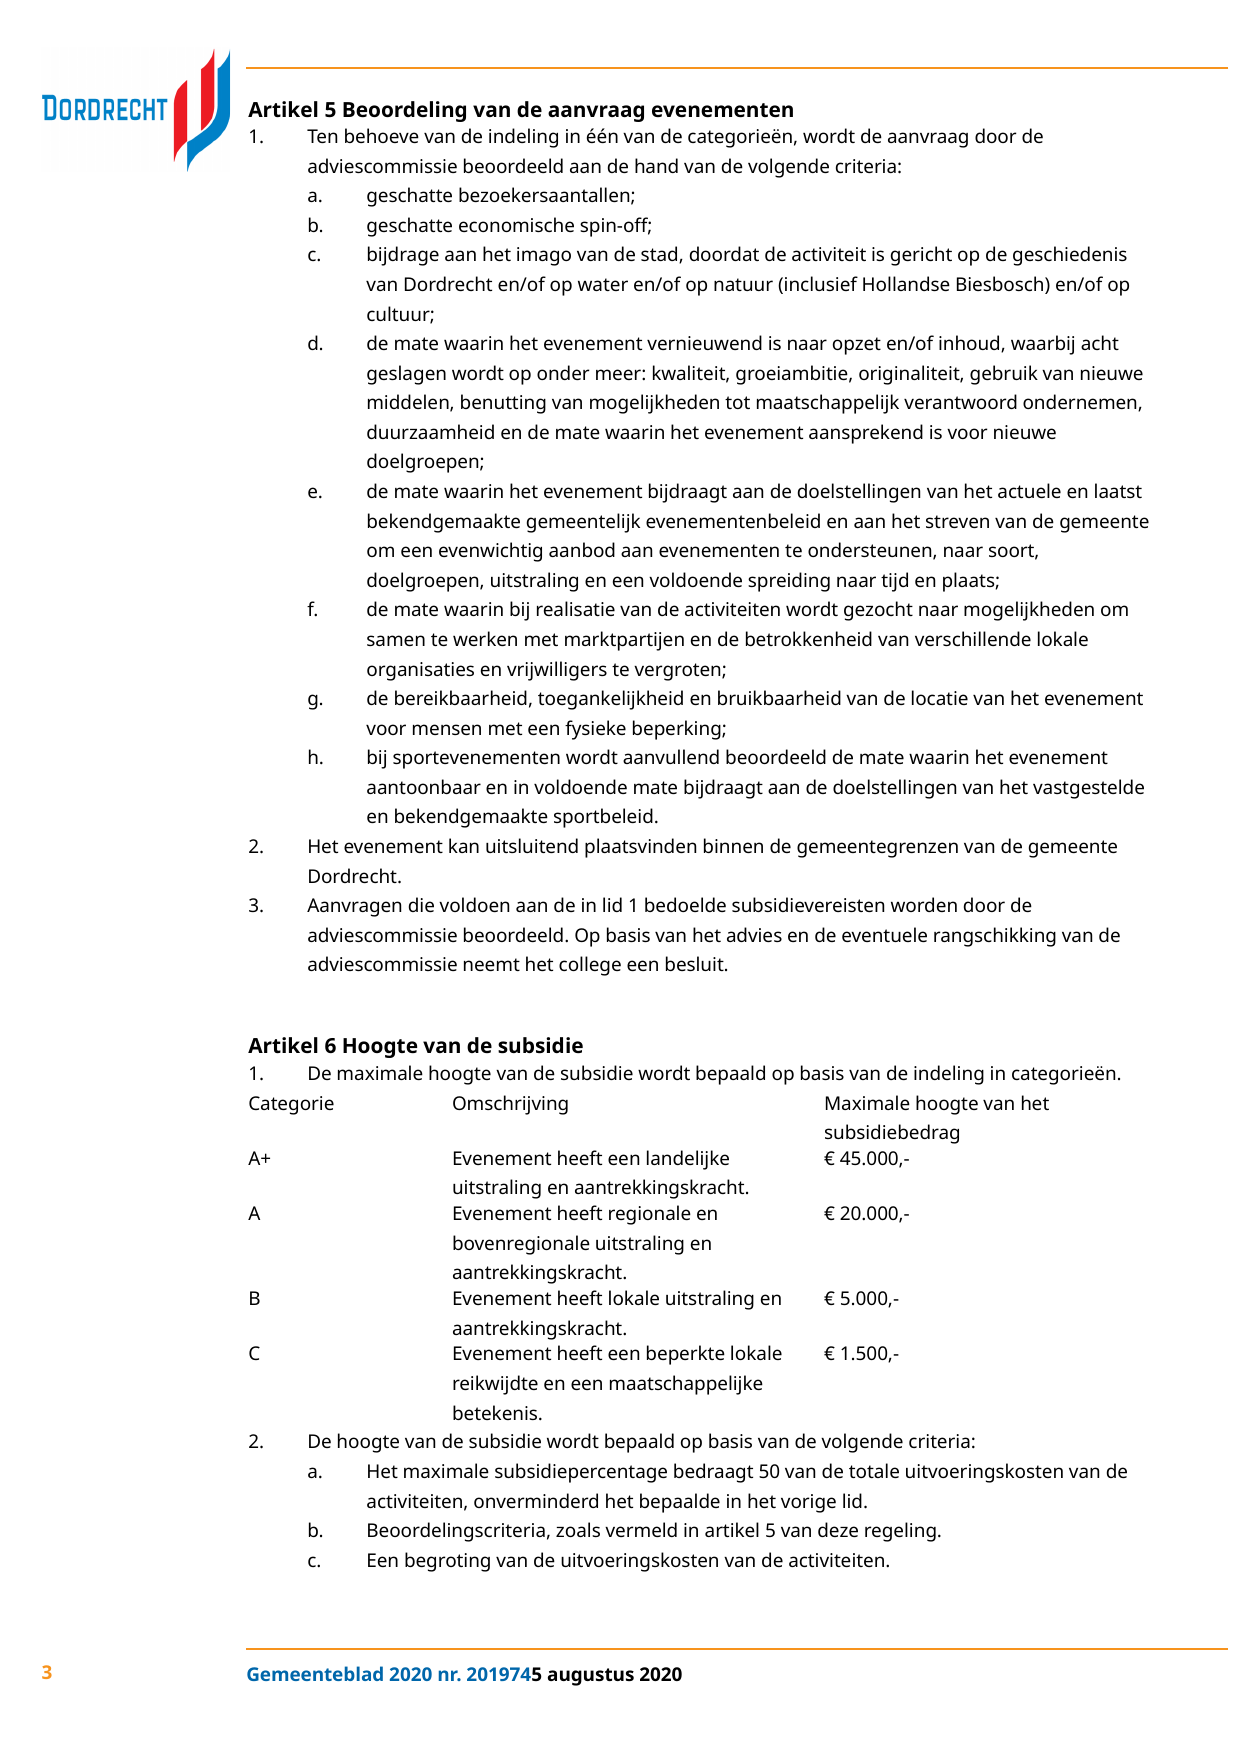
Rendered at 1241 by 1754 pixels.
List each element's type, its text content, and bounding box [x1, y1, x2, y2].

table_header Categorie [248, 1090, 452, 1145]
table_cell € 20.000,- [824, 1200, 1152, 1285]
table_cell Evenement heeft regionale en bovenregionale uitstraling en aantrekkingskracht. [452, 1200, 824, 1285]
list Het evenement kan uitsluitend plaatsvinden binnen de gemeentegrenzen van de gemeente Dordrecht. [248, 833, 1152, 888]
picture [41, 47, 231, 172]
list bijdrage aan het imago van de stad, doordat de activiteit is gericht op de geschiedenis van Dordrecht en/of op water en/of op natuur (inclusief Hollandse Biesbosch) en/of op cultuur; [307, 242, 1152, 326]
table_cell A+ [248, 1145, 452, 1200]
list de bereikbaarheid, toegankelijkheid en bruikbaarheid van de locatie van het evenement voor mensen met een fysieke beperking; [307, 685, 1152, 741]
list Een begroting van de uitvoeringskosten van de activiteiten. [307, 1547, 1152, 1573]
table_cell € 45.000,- [824, 1145, 1152, 1200]
table_cell Evenement heeft een beperkte lokale reikwijdte en een maatschappelijke betekenis. [452, 1341, 824, 1425]
table_cell € 1.500,- [824, 1341, 1152, 1425]
table_cell B [248, 1285, 452, 1341]
list de mate waarin het evenement bijdraagt aan de doelstellingen van het actuele en laatst bekendgemaakte gemeentelijk evenementenbeleid en aan het streven van de gemeente om een evenwichtig aanbod aan evenementen te ondersteunen, naar soort, doelgroepen, uitstraling en een voldoende spreiding naar tijd en plaats; [307, 478, 1152, 593]
table_cell Evenement heeft lokale uitstraling en aantrekkingskracht. [452, 1285, 824, 1341]
list geschatte bezoekersaantallen; [307, 182, 1152, 208]
list Aanvragen die voldoen aan de in lid 1 bedoelde subsidievereisten worden door de adviescommissie beoordeeld. Op basis van het advies en de eventuele rangschikking van de adviescommissie neemt het college een besluit. [248, 892, 1152, 977]
list De maximale hoogte van de subsidie wordt bepaald op basis van de indeling in categorieën. [248, 1060, 1152, 1086]
list Het maximale subsidiepercentage bedraagt 50 van de totale uitvoeringskosten van de activiteiten, onverminderd het bepaalde in het vorige lid. [307, 1458, 1152, 1513]
list Beoordelingscriteria, zoals vermeld in artikel 5 van deze regeling. [307, 1517, 1152, 1543]
table_cell C [248, 1341, 452, 1425]
table_cell Evenement heeft een landelijke uitstraling en aantrekkingskracht. [452, 1145, 824, 1200]
text Artikel 5 Beoordeling van de aanvraag evenementen [248, 95, 1152, 123]
list De hoogte van de subsidie wordt bepaald op basis van de volgende criteria: [248, 1429, 1152, 1454]
table_header Maximale hoogte van het subsidiebedrag [824, 1090, 1152, 1145]
list bij sportevenementen wordt aanvullend beoordeeld de mate waarin het evenement aantoonbaar en in voldoende mate bijdraagt aan de doelstellingen van het vastgestelde en bekendgemaakte sportbeleid. [307, 744, 1152, 829]
table_cell A [248, 1200, 452, 1285]
text Artikel 6 Hoogte van de subsidie [248, 1032, 1152, 1060]
table_cell € 5.000,- [824, 1285, 1152, 1341]
list de mate waarin bij realisatie van de activiteiten wordt gezocht naar mogelijkheden om samen te werken met marktpartijen en de betrokkenheid van verschillende lokale organisaties en vrijwilligers te vergroten; [307, 597, 1152, 681]
list Ten behoeve van de indeling in één van de categorieën, wordt de aanvraag door de adviescommissie beoordeeld aan de hand van de volgende criteria: [248, 123, 1152, 178]
list geschatte economische spin-off; [307, 212, 1152, 238]
table_header Omschrijving [452, 1090, 824, 1145]
list de mate waarin het evenement vernieuwend is naar opzet en/of inhoud, waarbij acht geslagen wordt op onder meer: kwaliteit, groeiambitie, originaliteit, gebruik van nieuwe middelen, benutting van mogelijkheden tot maatschappelijk verantwoord ondernemen, duurzaamheid en de mate waarin het evenement aansprekend is voor nieuwe doelgroepen; [307, 330, 1152, 474]
